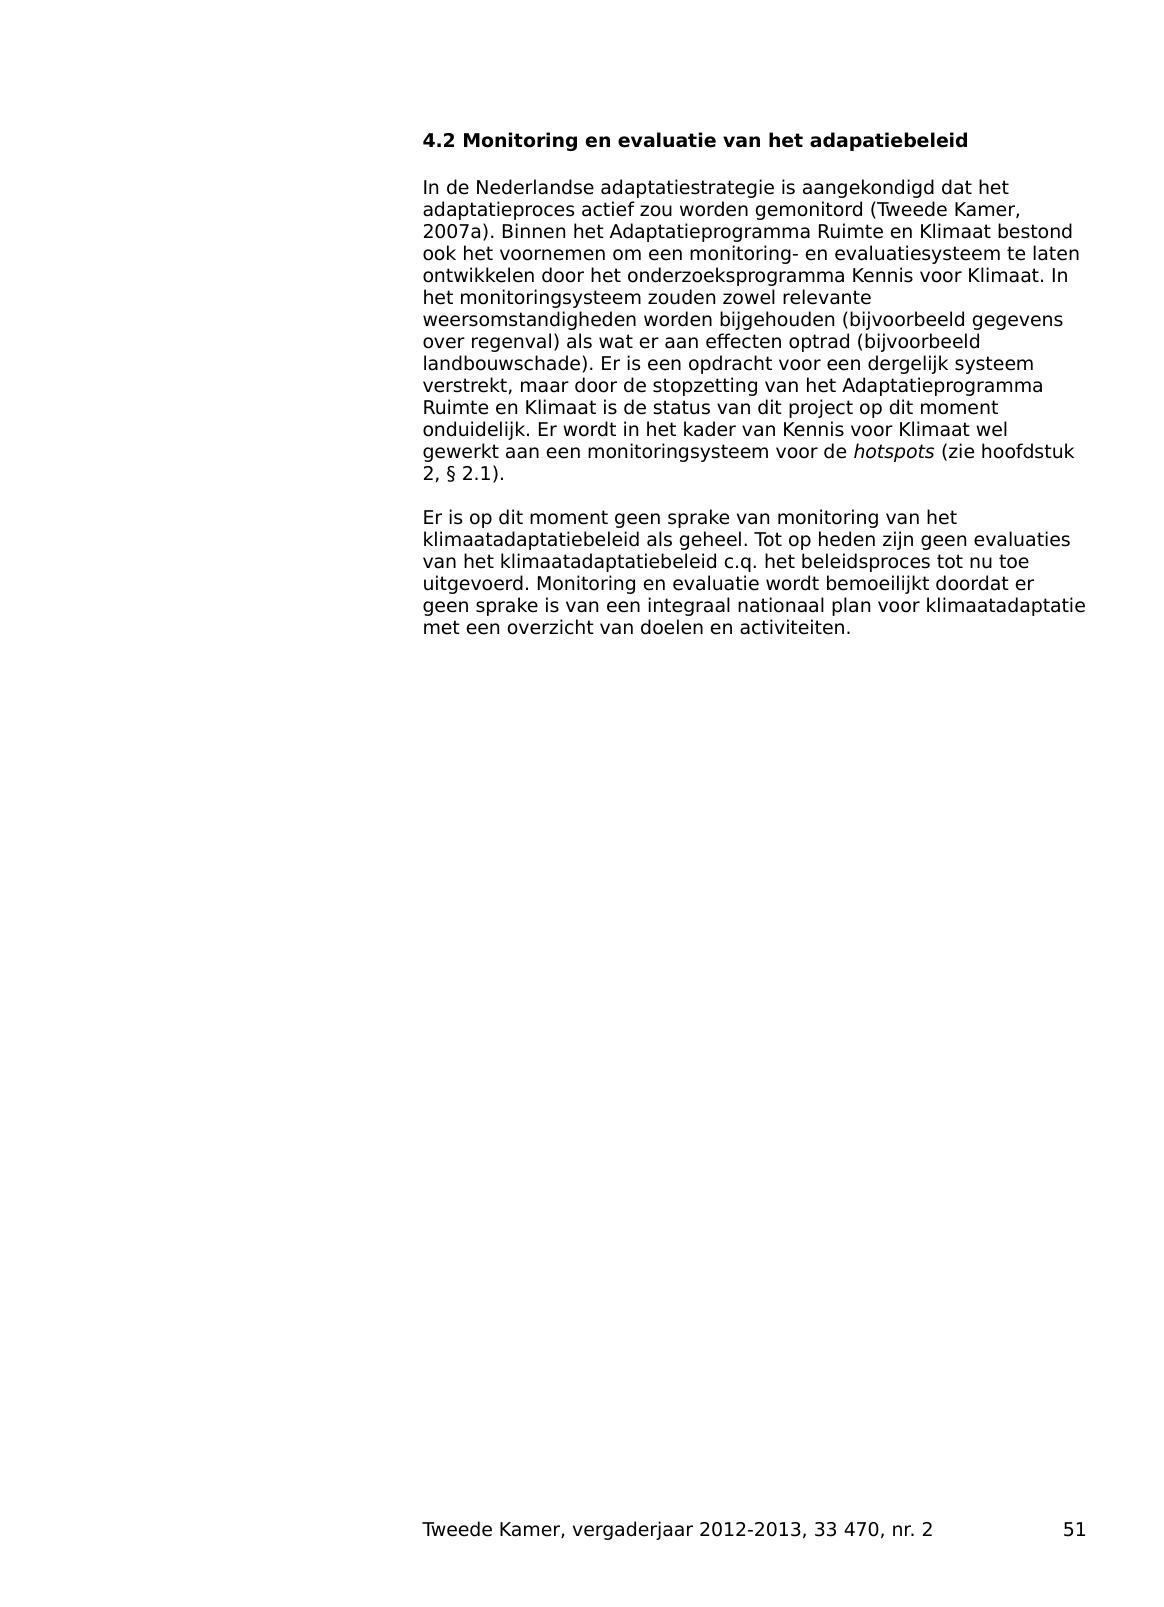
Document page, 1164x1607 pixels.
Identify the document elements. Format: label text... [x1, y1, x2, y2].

subtitle 4.2 Monitoring en evaluatie van het adapatiebeleid [422, 130, 1087, 152]
text In de Nederlandse adaptatiestrategie is aangekondigd dat het adaptatieproces actief zou worden gemonitord (Tweede Kamer, 2007a). Binnen het Adaptatieprogramma Ruimte en Klimaat bestond ook het voornemen om een monitoring- en evaluatiesysteem te laten ontwikkelen door het onderzoeksprogramma Kennis voor Klimaat. In het monitoringsysteem zouden zowel relevante weersomstandigheden worden bijgehouden (bijvoorbeeld gegevens over regenval) als wat er aan effecten optrad (bijvoorbeeld landbouwschade). Er is een opdracht voor een dergelijk systeem verstrekt, maar door de stopzetting van het Adaptatieprogramma Ruimte en Klimaat is de status van dit project op dit moment onduidelijk. Er wordt in het kader van Kennis voor Klimaat wel gewerkt aan een monitoringsysteem voor de hotspots (zie hoofdstuk 2, § 2.1). [422, 177, 1087, 484]
text Er is op dit moment geen sprake van monitoring van het klimaatadaptatiebeleid als geheel. Tot op heden zijn geen evaluaties van het klimaatadaptatiebeleid c.q. het beleidsproces tot nu toe uitgevoerd. Monitoring en evaluatie wordt bemoeilijkt doordat er geen sprake is van een integraal nationaal plan voor klimaatadaptatie met een overzicht van doelen en activiteiten. [422, 507, 1087, 639]
